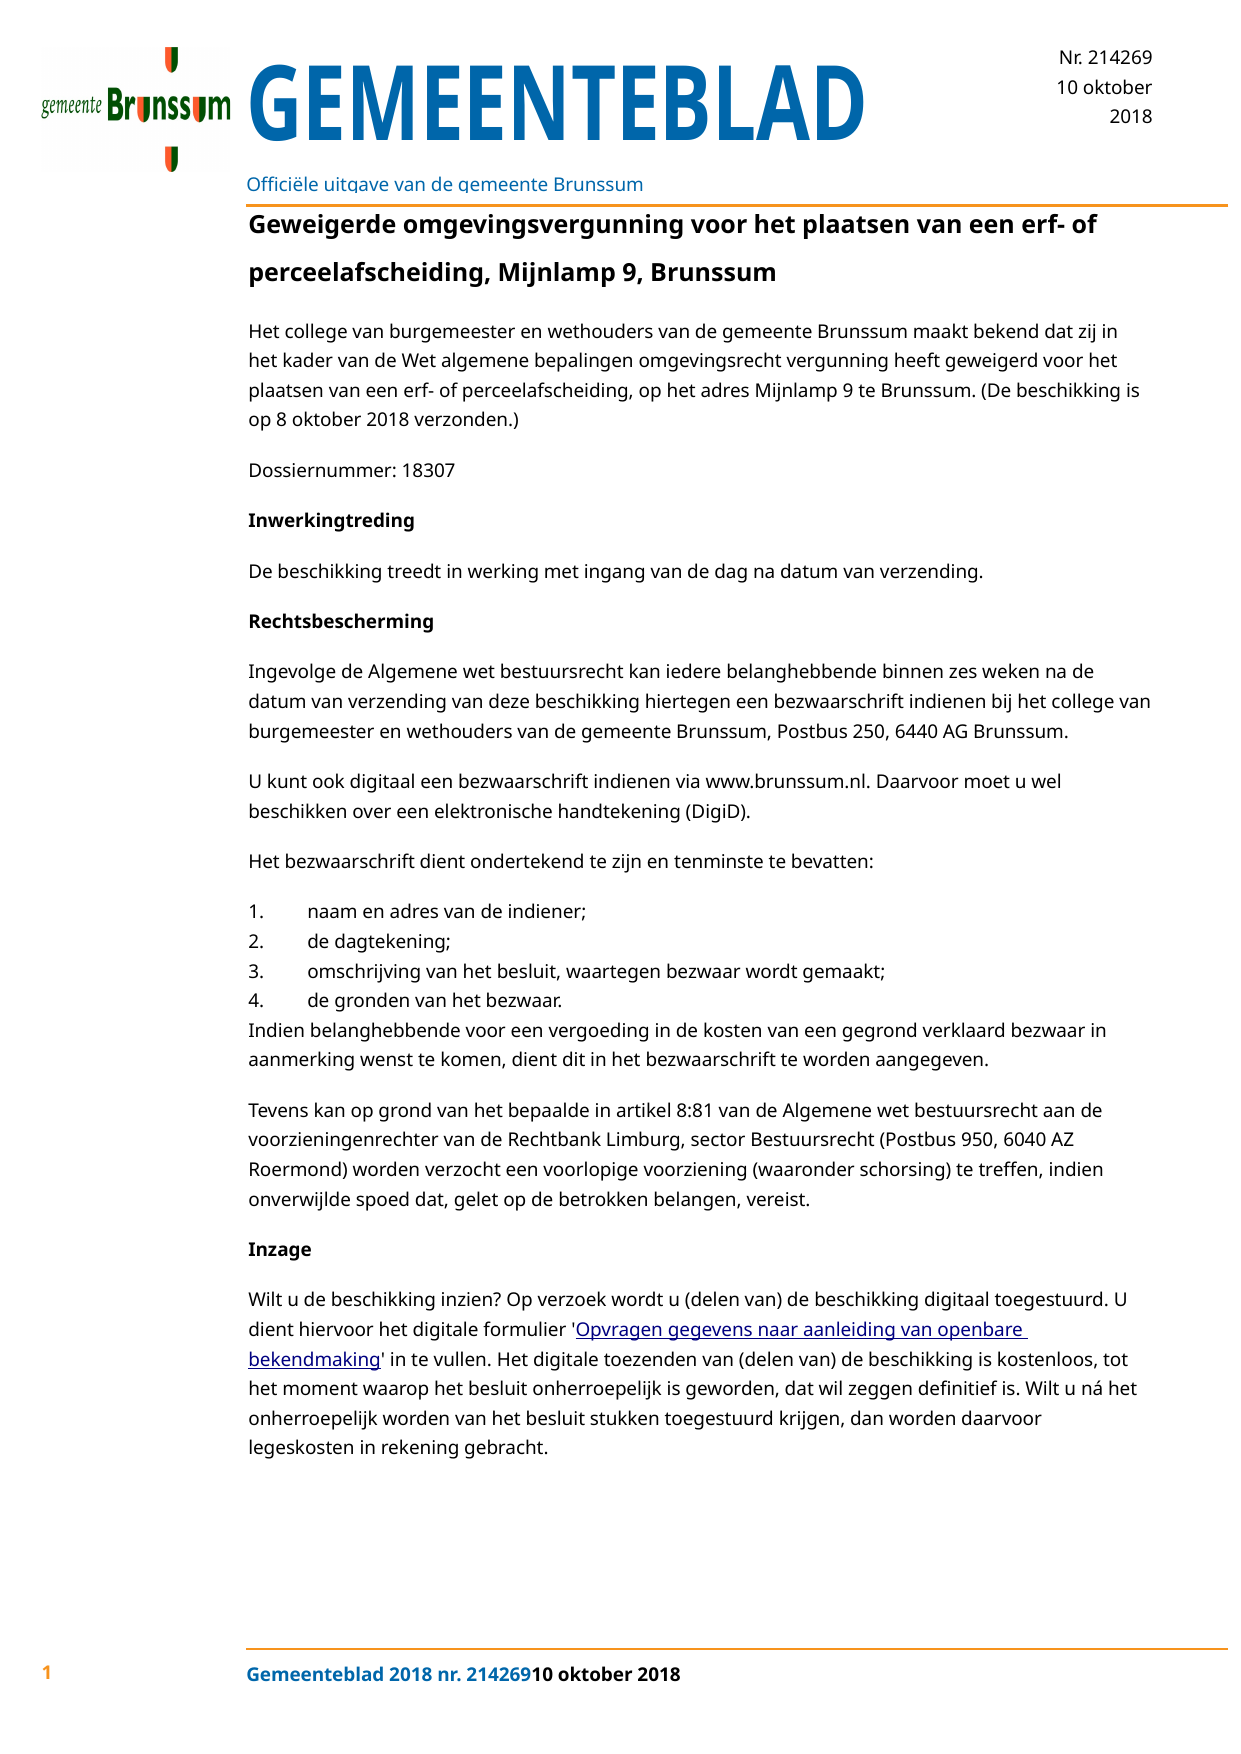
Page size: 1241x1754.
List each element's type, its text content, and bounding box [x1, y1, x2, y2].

list de dagtekening; [248, 928, 1152, 954]
list naam en adres van de indiener; [248, 899, 1152, 924]
text Het college van burgemeester en wethouders van de gemeente Brunssum maakt bekend dat zij in het kader van de Wet algemene bepalingen omgevingsrecht vergunning heeft geweigerd voor het plaatsen van een erf- of perceelafscheiding, op het adres Mijnlamp 9 te Brunssum. (De beschikking is op 8 oktober 2018 verzonden.) [248, 318, 1152, 432]
text Inzage [248, 1236, 1152, 1262]
text Rechtsbescherming [248, 608, 1152, 634]
picture [41, 47, 231, 172]
text De beschikking treedt in werking met ingang van de dag na datum van verzending. [248, 558, 1152, 584]
text Indien belanghebbende voor een vergoeding in de kosten van een gegrond verklaard bezwaar in aanmerking wenst te komen, dient dit in het bezwaarschrift te worden aangegeven. [248, 1017, 1152, 1072]
text Ingevolge de Algemene wet bestuursrecht kan iedere belanghebbende binnen zes weken na de datum van verzending van deze beschikking hiertegen een bezwaarschrift indienen bij het college van burgemeester en wethouders van de gemeente Brunssum, Postbus 250, 6440 AG Brunssum. [248, 659, 1152, 744]
text Het bezwaarschrift dient ondertekend te zijn en tenminste te bevatten: [248, 848, 1152, 874]
text Geweigerde omgevingsvergunning voor het plaatsen van een erf- of perceelafscheiding, Mijnlamp 9, Brunssum [248, 207, 1152, 288]
text Wilt u de beschikking inzien? Op verzoek wordt u (delen van) de beschikking digitaal toegestuurd. U dient hiervoor het digitale formulier 'Opvragen gegevens naar aanleiding van openbare bekendmaking' in te vullen. Het digitale toezenden van (delen van) de beschikking is kostenloos, tot het moment waarop het besluit onherroepelijk is geworden, dat wil zeggen definitief is. Wilt u ná het onherroepelijk worden van het besluit stukken toegestuurd krijgen, dan worden daarvoor legeskosten in rekening gebracht. [248, 1287, 1152, 1460]
list omschrijving van het besluit, waartegen bezwaar wordt gemaakt; [248, 958, 1152, 984]
text Dossiernummer: 18307 [248, 457, 1152, 483]
text U kunt ook digitaal een bezwaarschrift indienen via www.brunssum.nl. Daarvoor moet u wel beschikken over een elektronische handtekening (DigiD). [248, 768, 1152, 824]
list de gronden van het bezwaar. [248, 987, 1152, 1013]
text Tevens kan op grond van het bepaalde in artikel 8:81 van de Algemene wet bestuursrecht aan de voorzieningenrechter van de Rechtbank Limburg, sector Bestuursrecht (Postbus 950, 6040 AZ Roermond) worden verzocht een voorlopige voorziening (waaronder schorsing) te treffen, indien onverwijlde spoed dat, gelet op de betrokken belangen, vereist. [248, 1097, 1152, 1212]
text Inwerkingtreding [248, 507, 1152, 533]
